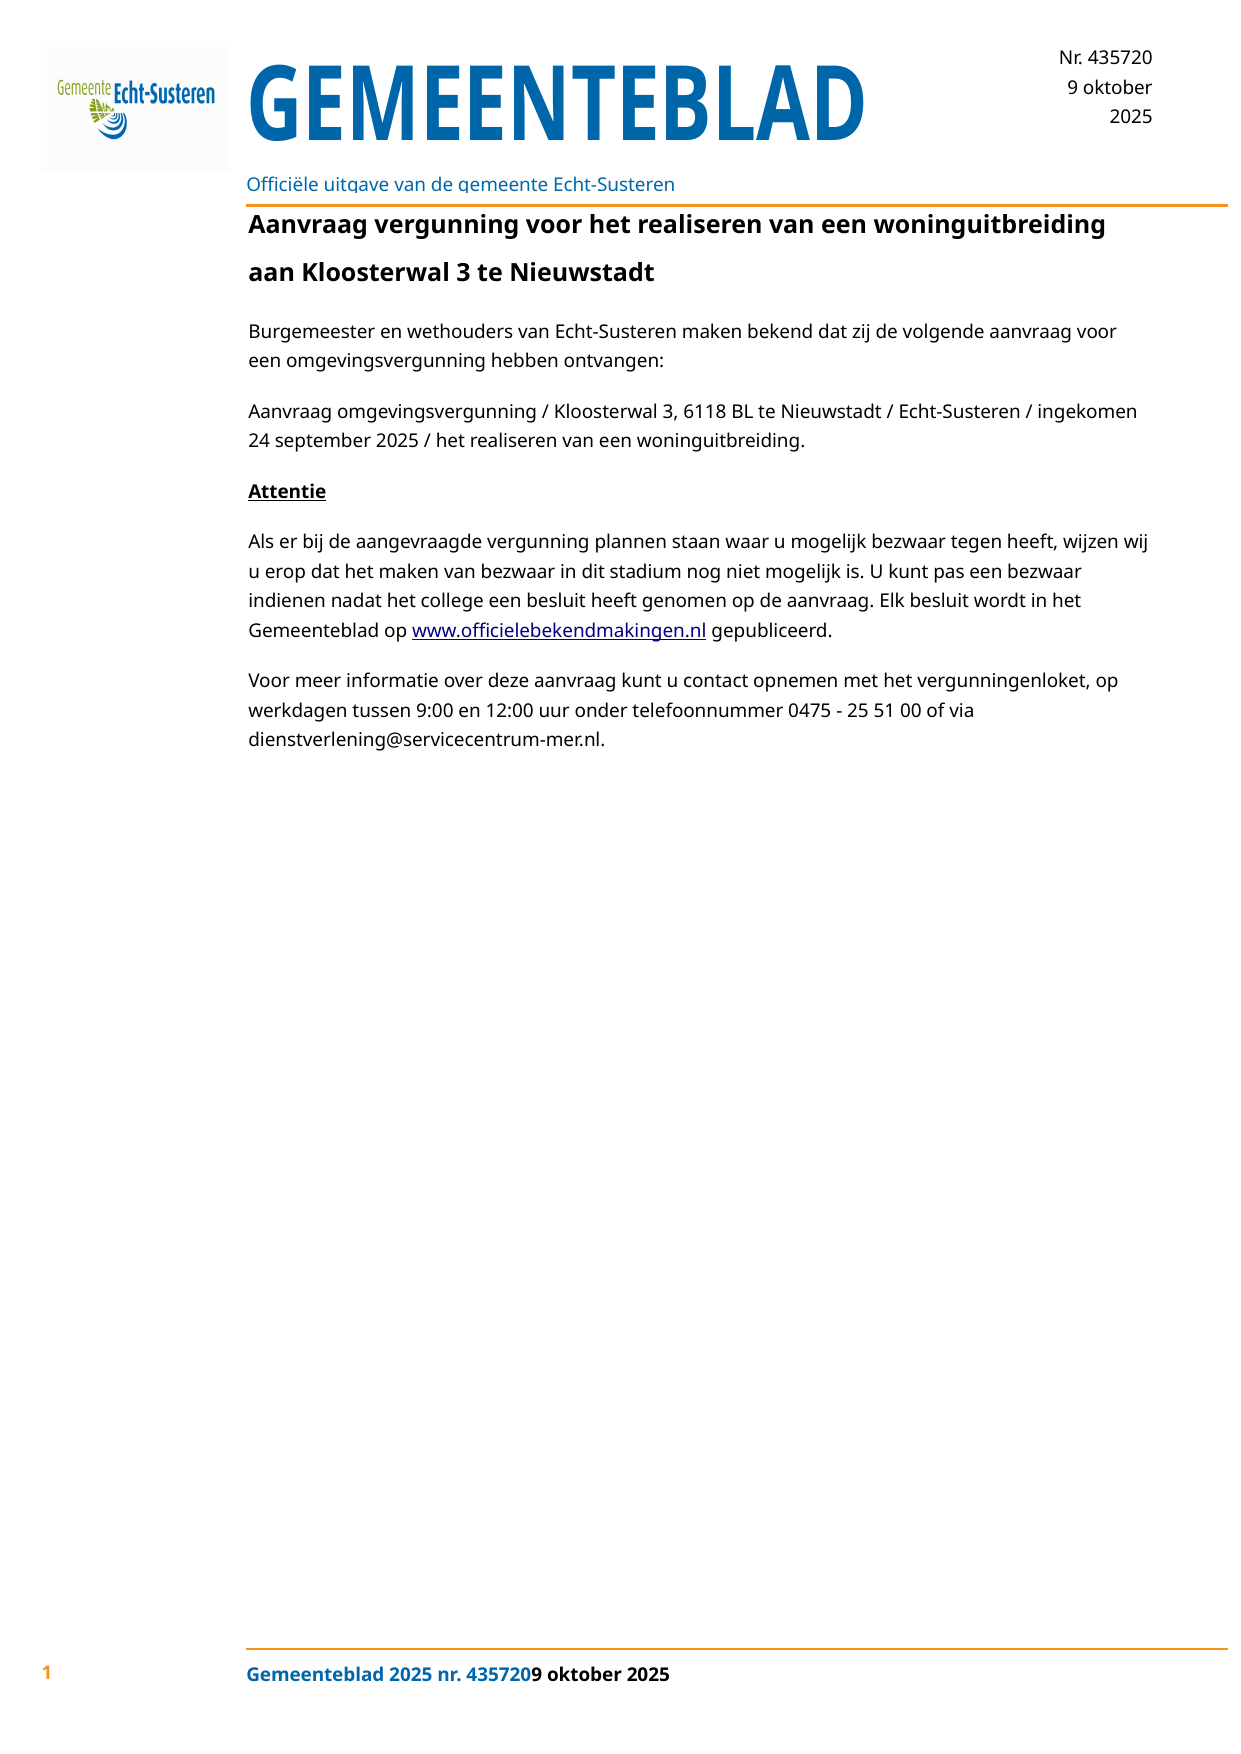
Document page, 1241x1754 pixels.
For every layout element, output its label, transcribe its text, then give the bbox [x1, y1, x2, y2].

text Aanvraag vergunning voor het realiseren van een woninguitbreiding aan Kloosterwal 3 te Nieuwstadt [248, 207, 1152, 288]
picture [41, 47, 231, 172]
text Als er bij de aangevraagde vergunning plannen staan waar u mogelijk bezwaar tegen heeft, wijzen wij u erop dat het maken van bezwaar in dit stadium nog niet mogelijk is. U kunt pas een bezwaar indienen nadat het college een besluit heeft genomen op de aanvraag. Elk besluit wordt in het Gemeenteblad op www.officielebekendmakingen.nl gepubliceerd. [248, 528, 1152, 643]
text Aanvraag omgevingsvergunning / Kloosterwal 3, 6118 BL te Nieuwstadt / Echt-Susteren / ingekomen 24 september 2025 / het realiseren van een woninguitbreiding. [248, 398, 1152, 453]
text Attentie [248, 478, 1152, 504]
text Burgemeester en wethouders van Echt-Susteren maken bekend dat zij de volgende aanvraag voor een omgevingsvergunning hebben ontvangen: [248, 318, 1152, 373]
text Voor meer informatie over deze aanvraag kunt u contact opnemen met het vergunningenloket, op werkdagen tussen 9:00 en 12:00 uur onder telefoonnummer 0475 - 25 51 00 of via dienstverlening@servicecentrum-mer.nl. [248, 667, 1152, 752]
